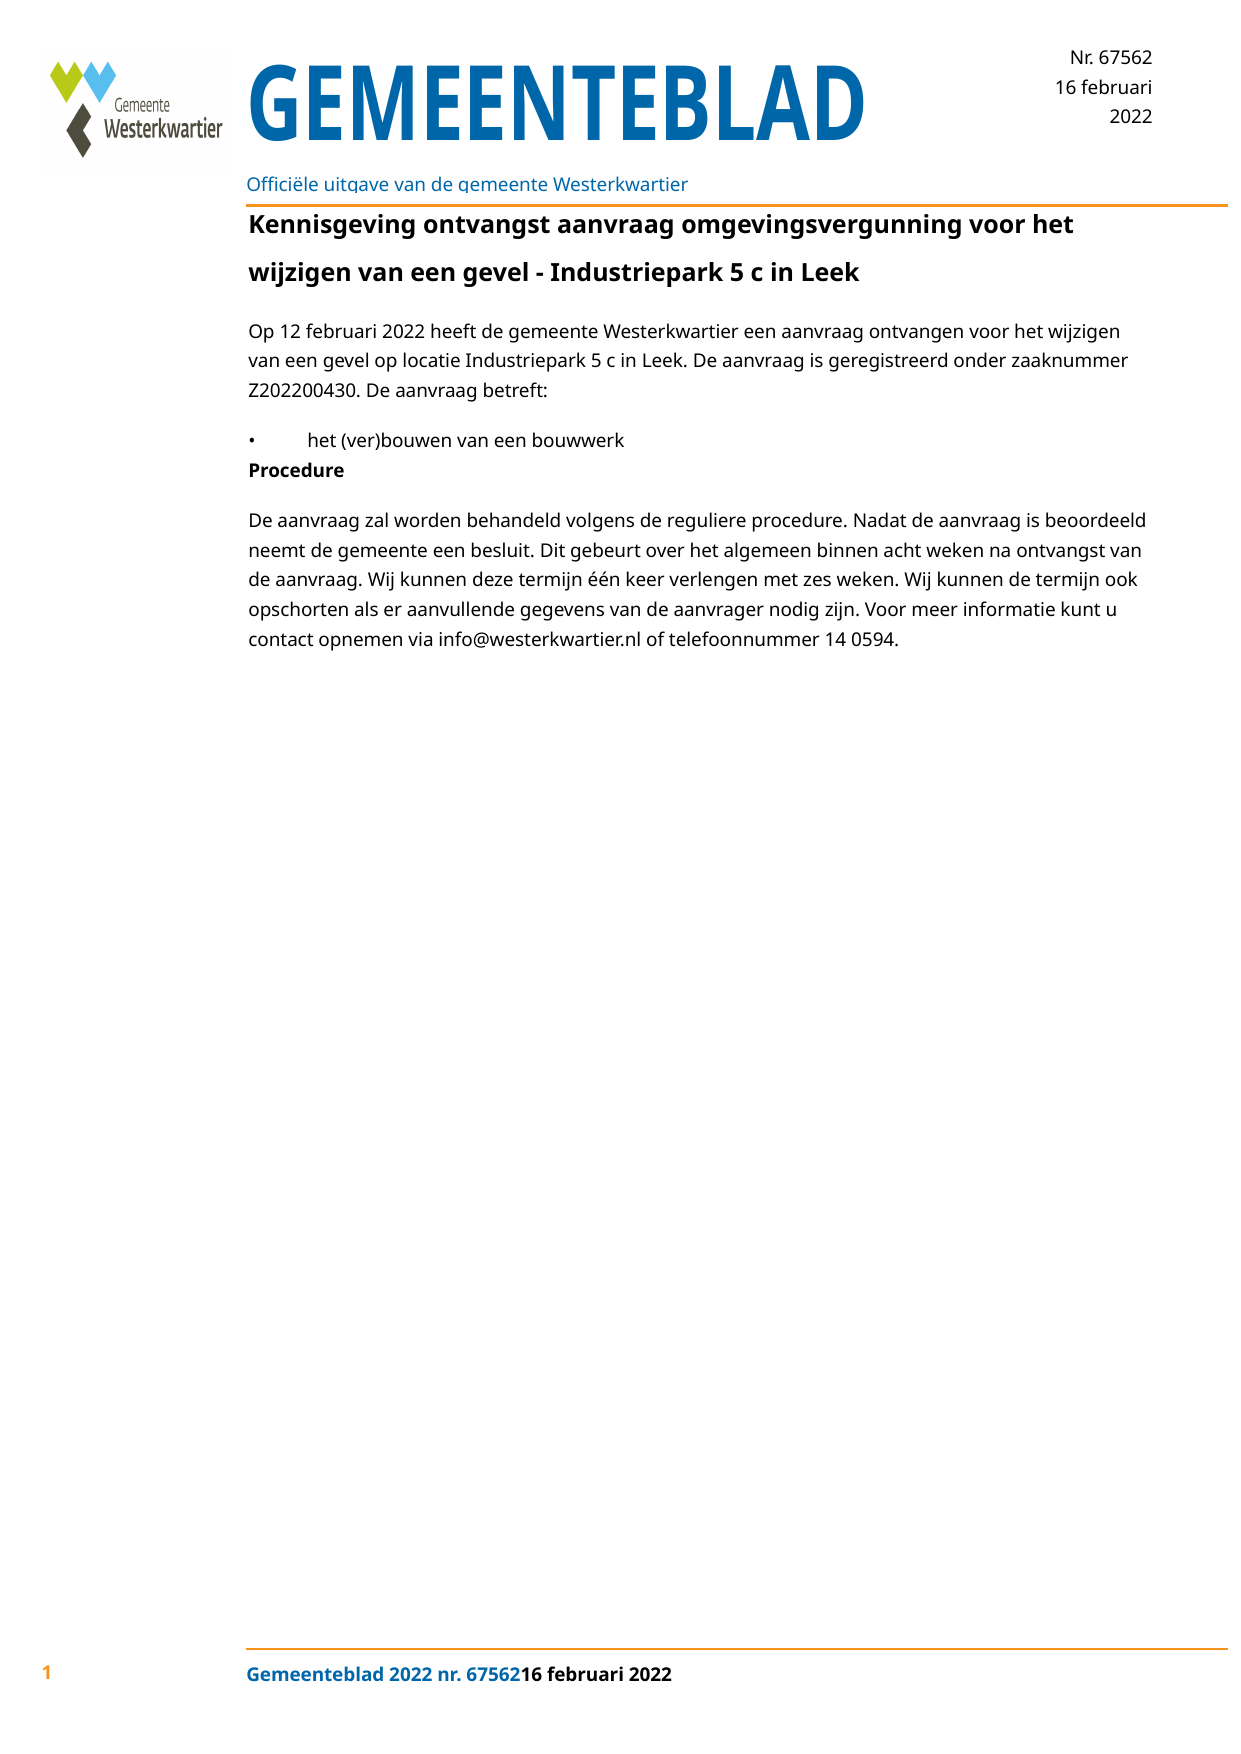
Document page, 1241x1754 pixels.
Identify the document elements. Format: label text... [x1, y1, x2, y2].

text Procedure [248, 457, 1152, 483]
text De aanvraag zal worden behandeld volgens de reguliere procedure. Nadat de aanvraag is beoordeeld neemt de gemeente een besluit. Dit gebeurt over het algemeen binnen acht weken na ontvangst van de aanvraag. Wij kunnen deze termijn één keer verlengen met zes weken. Wij kunnen de termijn ook opschorten als er aanvullende gegevens van de aanvrager nodig zijn. Voor meer informatie kunt u contact opnemen via info@westerkwartier.nl of telefoonnummer 14 0594. [248, 507, 1152, 652]
picture [41, 47, 231, 172]
list het (ver)bouwen van een bouwwerk [248, 427, 1152, 453]
text Kennisgeving ontvangst aanvraag omgevingsvergunning voor het wijzigen van een gevel - Industriepark 5 c in Leek [248, 207, 1152, 288]
text Op 12 februari 2022 heeft de gemeente Westerkwartier een aanvraag ontvangen voor het wijzigen van een gevel op locatie Industriepark 5 c in Leek. De aanvraag is geregistreerd onder zaaknummer Z202200430. De aanvraag betreft: [248, 318, 1152, 403]
